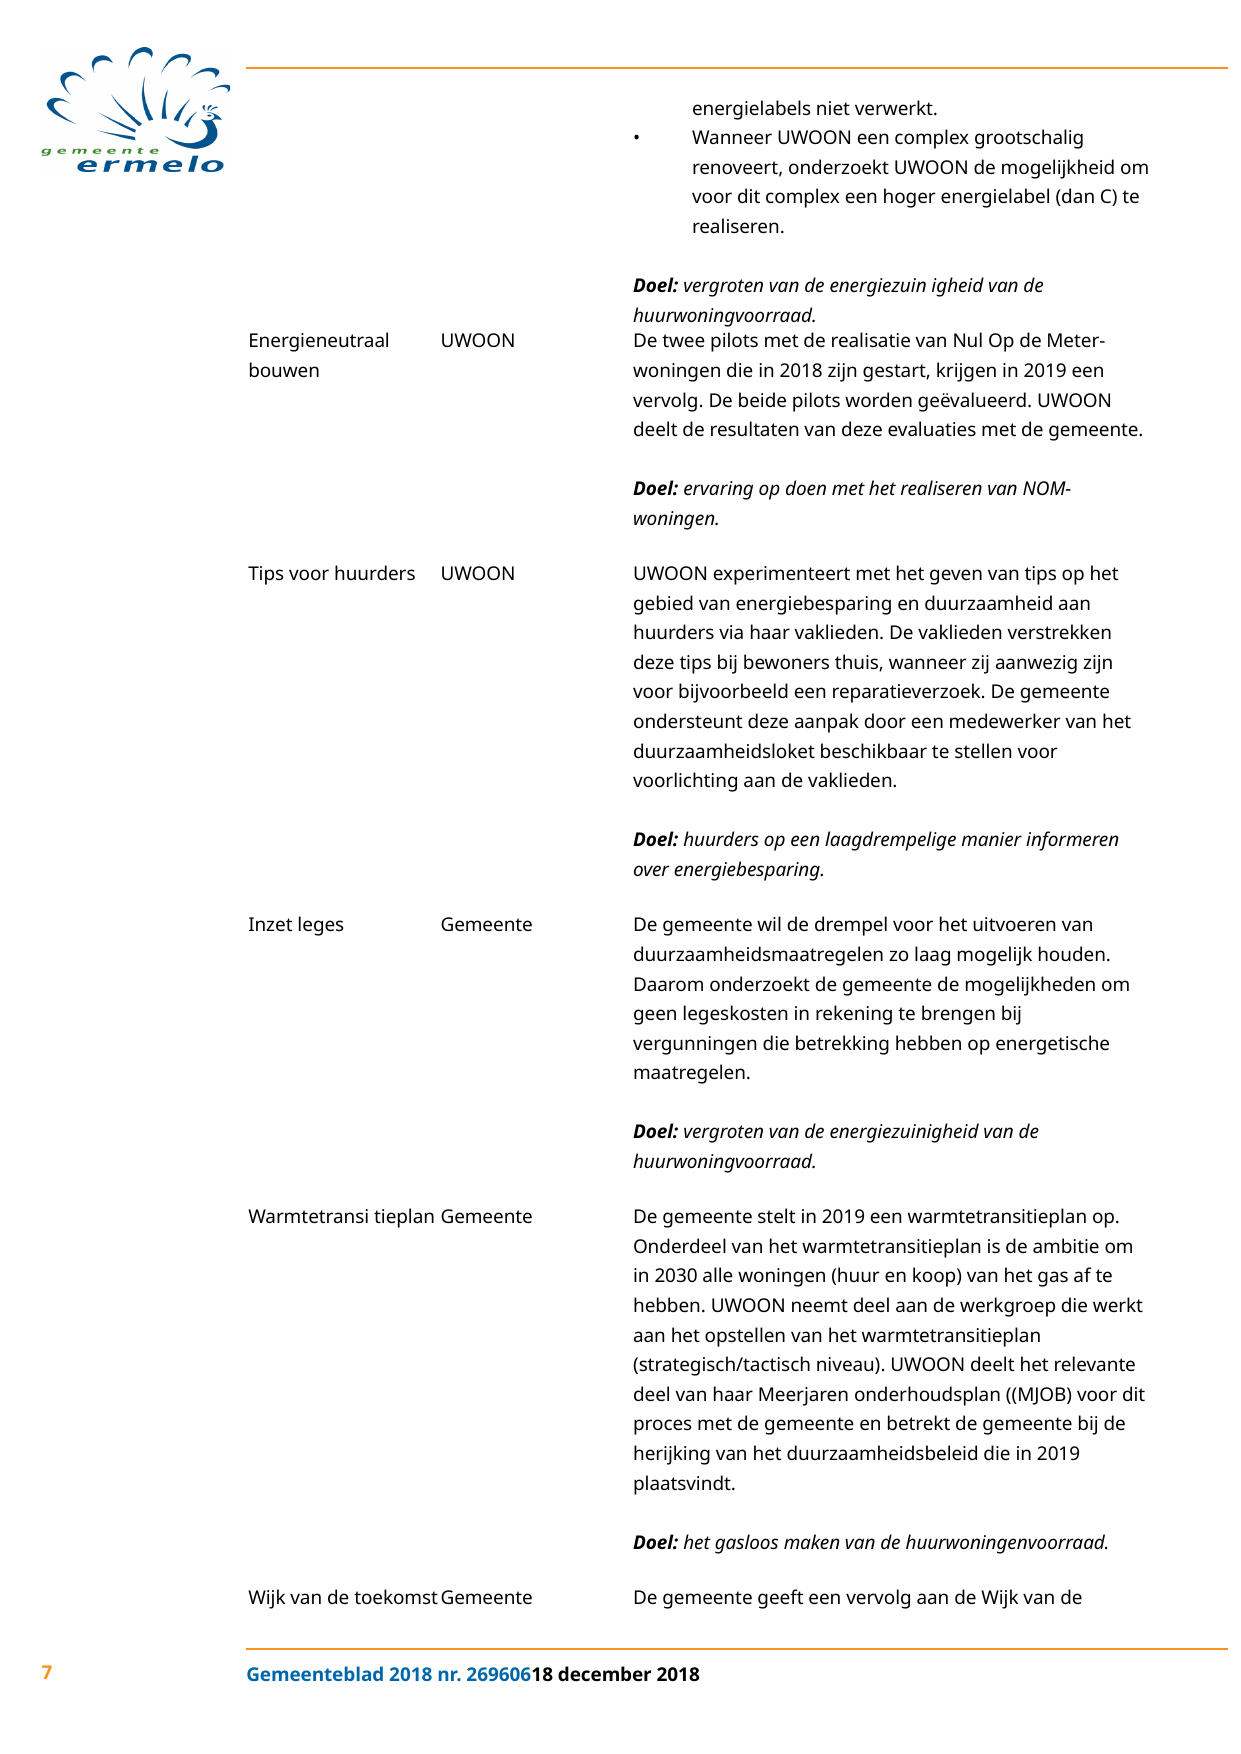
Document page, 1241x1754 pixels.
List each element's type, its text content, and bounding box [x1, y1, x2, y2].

table_cell energielabels niet verwerkt. Wanneer UWOON een complex grootschalig renoveert, onderzoekt UWOON de mogelijkheid om voor dit complex een hoger energielabel (dan C) te realiseren. Doel: vergroten van de energiezuin igheid van de huurwoningvoorraad. [633, 95, 1152, 328]
table_cell Warmtetransi tieplan [248, 1204, 440, 1584]
picture [41, 47, 231, 172]
table_cell Gemeente [440, 1584, 633, 1610]
table_cell Energieneutraal bouwen [248, 328, 440, 560]
table_cell De gemeente geeft een vervolg aan de Wijk van de [633, 1584, 1152, 1610]
table_cell [248, 95, 440, 328]
table_cell Tips voor huurders [248, 560, 440, 912]
table_cell UWOON [440, 560, 633, 912]
table_cell De gemeente stelt in 2019 een warmtetransitieplan op. Onderdeel van het warmtetransitieplan is de ambitie om in 2030 alle woningen (huur en koop) van het gas af te hebben. UWOON neemt deel aan de werkgroep die werkt aan het opstellen van het warmtetransitieplan (strategisch/tactisch niveau). UWOON deelt het relevante deel van haar Meerjaren onderhoudsplan ((MJOB) voor dit proces met de gemeente en betrekt de gemeente bij de herijking van het duurzaamheidsbeleid die in 2019 plaatsvindt. Doel: het gasloos maken van de huurwoningenvoorraad. [633, 1204, 1152, 1584]
table_cell Gemeente [440, 912, 633, 1203]
table_cell [440, 95, 633, 328]
table_cell De twee pilots met de realisatie van Nul Op de Meter-woningen die in 2018 zijn gestart, krijgen in 2019 een vervolg. De beide pilots worden geëvalueerd. UWOON deelt de resultaten van deze evaluaties met de gemeente. Doel: ervaring op doen met het realiseren van NOM-woningen. [633, 328, 1152, 560]
table_cell UWOON [440, 328, 633, 560]
table_cell Wijk van de toekomst [248, 1584, 440, 1610]
table_cell Gemeente [440, 1204, 633, 1584]
table_cell Inzet leges [248, 912, 440, 1203]
table_cell De gemeente wil de drempel voor het uitvoeren van duurzaamheidsmaatregelen zo laag mogelijk houden. Daarom onderzoekt de gemeente de mogelijkheden om geen legeskosten in rekening te brengen bij vergunningen die betrekking hebben op energetische maatregelen. Doel: vergroten van de energiezuinigheid van de huurwoningvoorraad. [633, 912, 1152, 1203]
table_cell UWOON experimenteert met het geven van tips op het gebied van energiebesparing en duurzaamheid aan huurders via haar vaklieden. De vaklieden verstrekken deze tips bij bewoners thuis, wanneer zij aanwezig zijn voor bijvoorbeeld een reparatieverzoek. De gemeente ondersteunt deze aanpak door een medewerker van het duurzaamheidsloket beschikbaar te stellen voor voorlichting aan de vaklieden. Doel: huurders op een laagdrempelige manier informeren over energiebesparing. [633, 560, 1152, 912]
